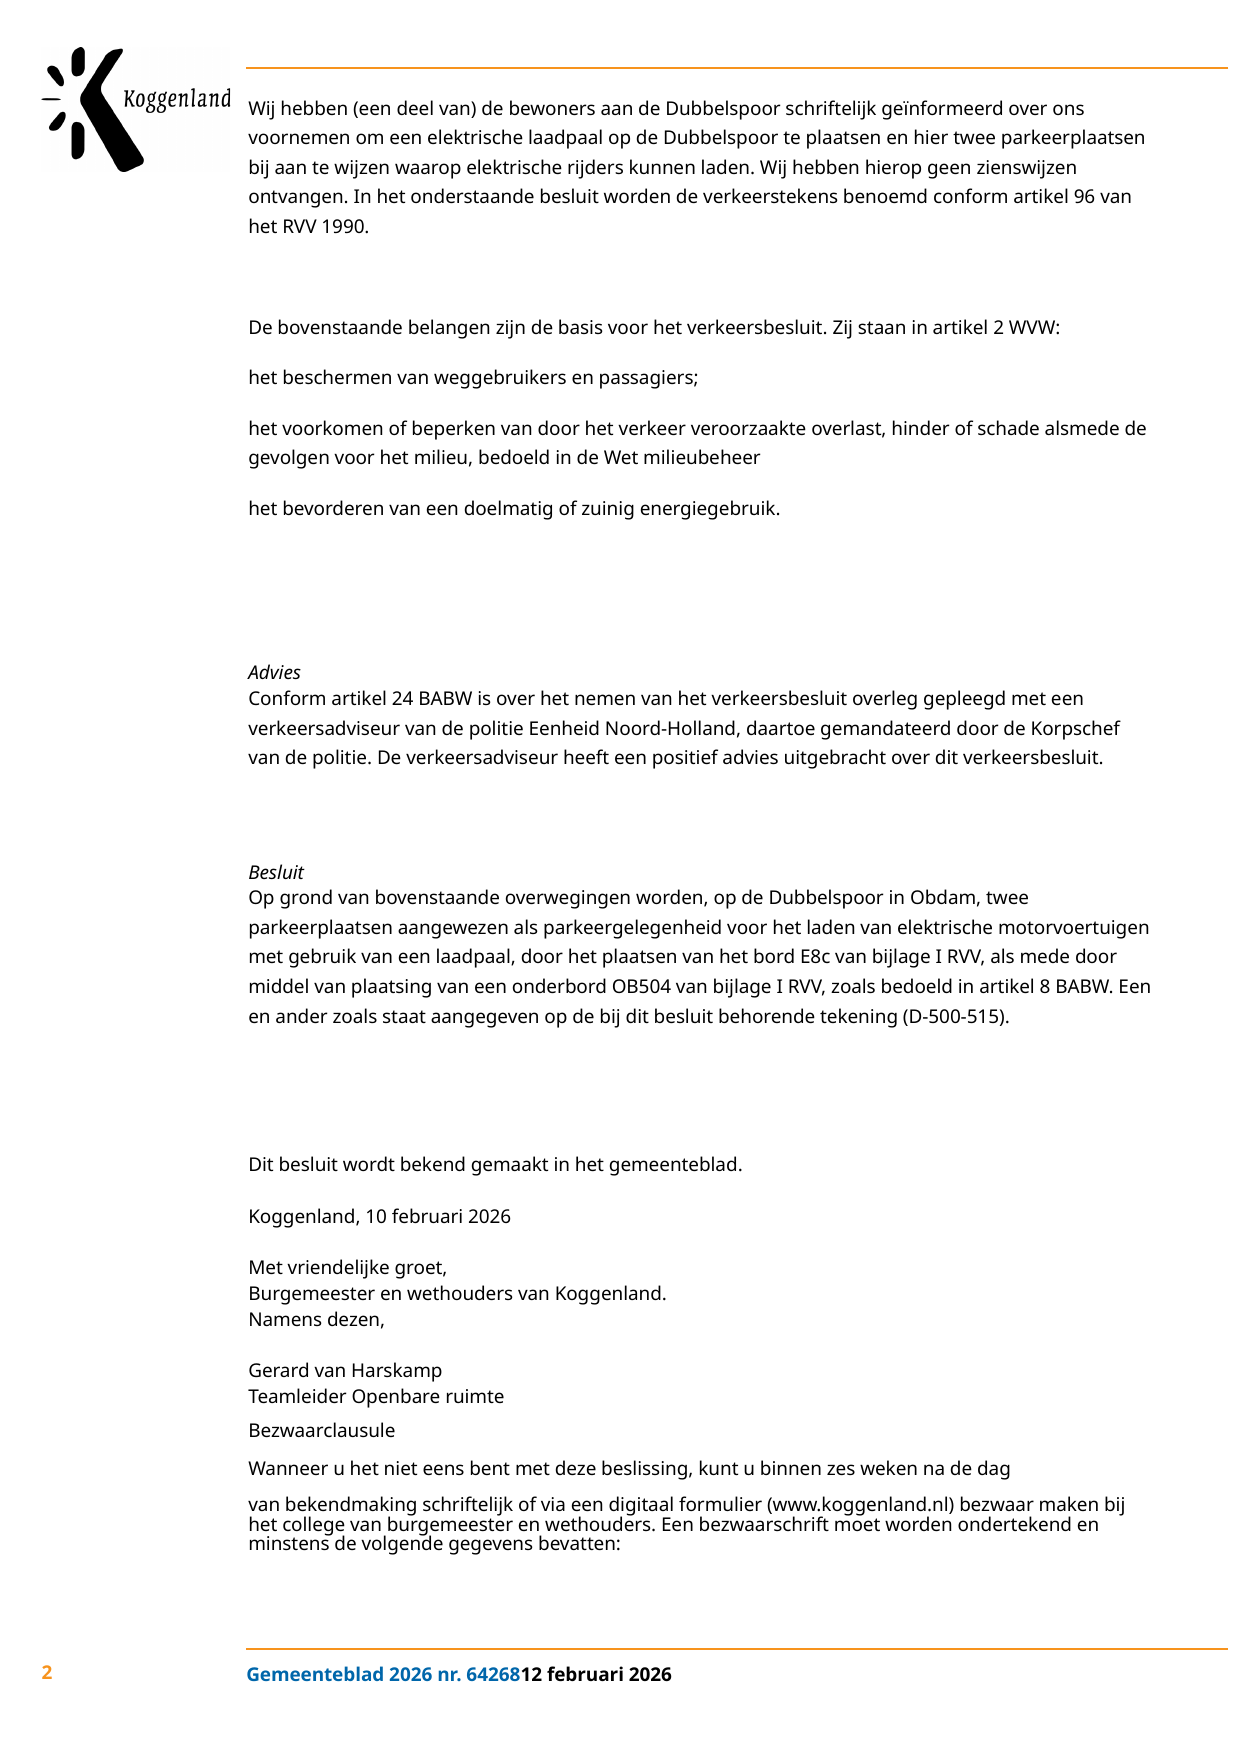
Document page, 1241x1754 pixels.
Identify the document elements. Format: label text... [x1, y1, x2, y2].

picture [41, 47, 231, 172]
text Bezwaarclausule [248, 1422, 1152, 1442]
text Teamleider Openbare ruimte [248, 1383, 1152, 1409]
text Met vriendelijke groet, [248, 1254, 1152, 1280]
text het voorkomen of beperken van door het verkeer veroorzaakte overlast, hinder of schade alsmede de gevolgen voor het milieu, bedoeld in de Wet milieubeheer [248, 415, 1152, 470]
text het beschermen van weggebruikers en passagiers; [248, 364, 1152, 390]
text Dit besluit wordt bekend gemaakt in het gemeenteblad. [248, 1152, 1152, 1177]
text het bevorderen van een doelmatig of zuinig energiegebruik. [248, 495, 1152, 521]
text Besluit [248, 859, 1152, 884]
text Wij hebben (een deel van) de bewoners aan de Dubbelspoor schriftelijk geïnformeerd over ons voornemen om een elektrische laadpaal op de Dubbelspoor te plaatsen en hier twee parkeerplaatsen bij aan te wijzen waarop elektrische rijders kunnen laden. Wij hebben hierop geen zienswijzen ontvangen. In het onderstaande besluit worden de verkeerstekens benoemd conform artikel 96 van het RVV 1990. [248, 95, 1152, 239]
text Op grond van bovenstaande overwegingen worden, op de Dubbelspoor in Obdam, twee parkeerplaatsen aangewezen als parkeergelegenheid voor het laden van elektrische motorvoertuigen met gebruik van een laadpaal, door het plaatsen van het bord E8c van bijlage I RVV, als mede door middel van plaatsing van een onderbord OB504 van bijlage I RVV, zoals bedoeld in artikel 8 BABW. Een en ander zoals staat aangegeven op de bij dit besluit behorende tekening (D-500-515). [248, 884, 1152, 1029]
text Advies [248, 659, 1152, 685]
text Conform artikel 24 BABW is over het nemen van het verkeersbesluit overleg gepleegd met een verkeersadviseur van de politie Eenheid Noord-Holland, daartoe gemandateerd door de Korpschef van de politie. De verkeersadviseur heeft een positief advies uitgebracht over dit verkeersbesluit. [248, 685, 1152, 770]
text Gerard van Harskamp [248, 1357, 1152, 1383]
text Koggenland, 10 februari 2026 [248, 1203, 1152, 1229]
text De bovenstaande belangen zijn de basis voor het verkeersbesluit. Zij staan in artikel 2 WVW: [248, 314, 1152, 340]
text Namens dezen, [248, 1306, 1152, 1332]
text Wanneer u het niet eens bent met deze beslissing, kunt u binnen zes weken na de dag [248, 1459, 1152, 1479]
text van bekendmaking schriftelijk of via een digitaal formulier (www.koggenland.nl) bezwaar maken bij het college van burgemeester en wethouders. Een bezwaarschrift moet worden ondertekend en minstens de volgende gegevens bevatten: [248, 1496, 1152, 1554]
text Burgemeester en wethouders van Koggenland. [248, 1280, 1152, 1306]
